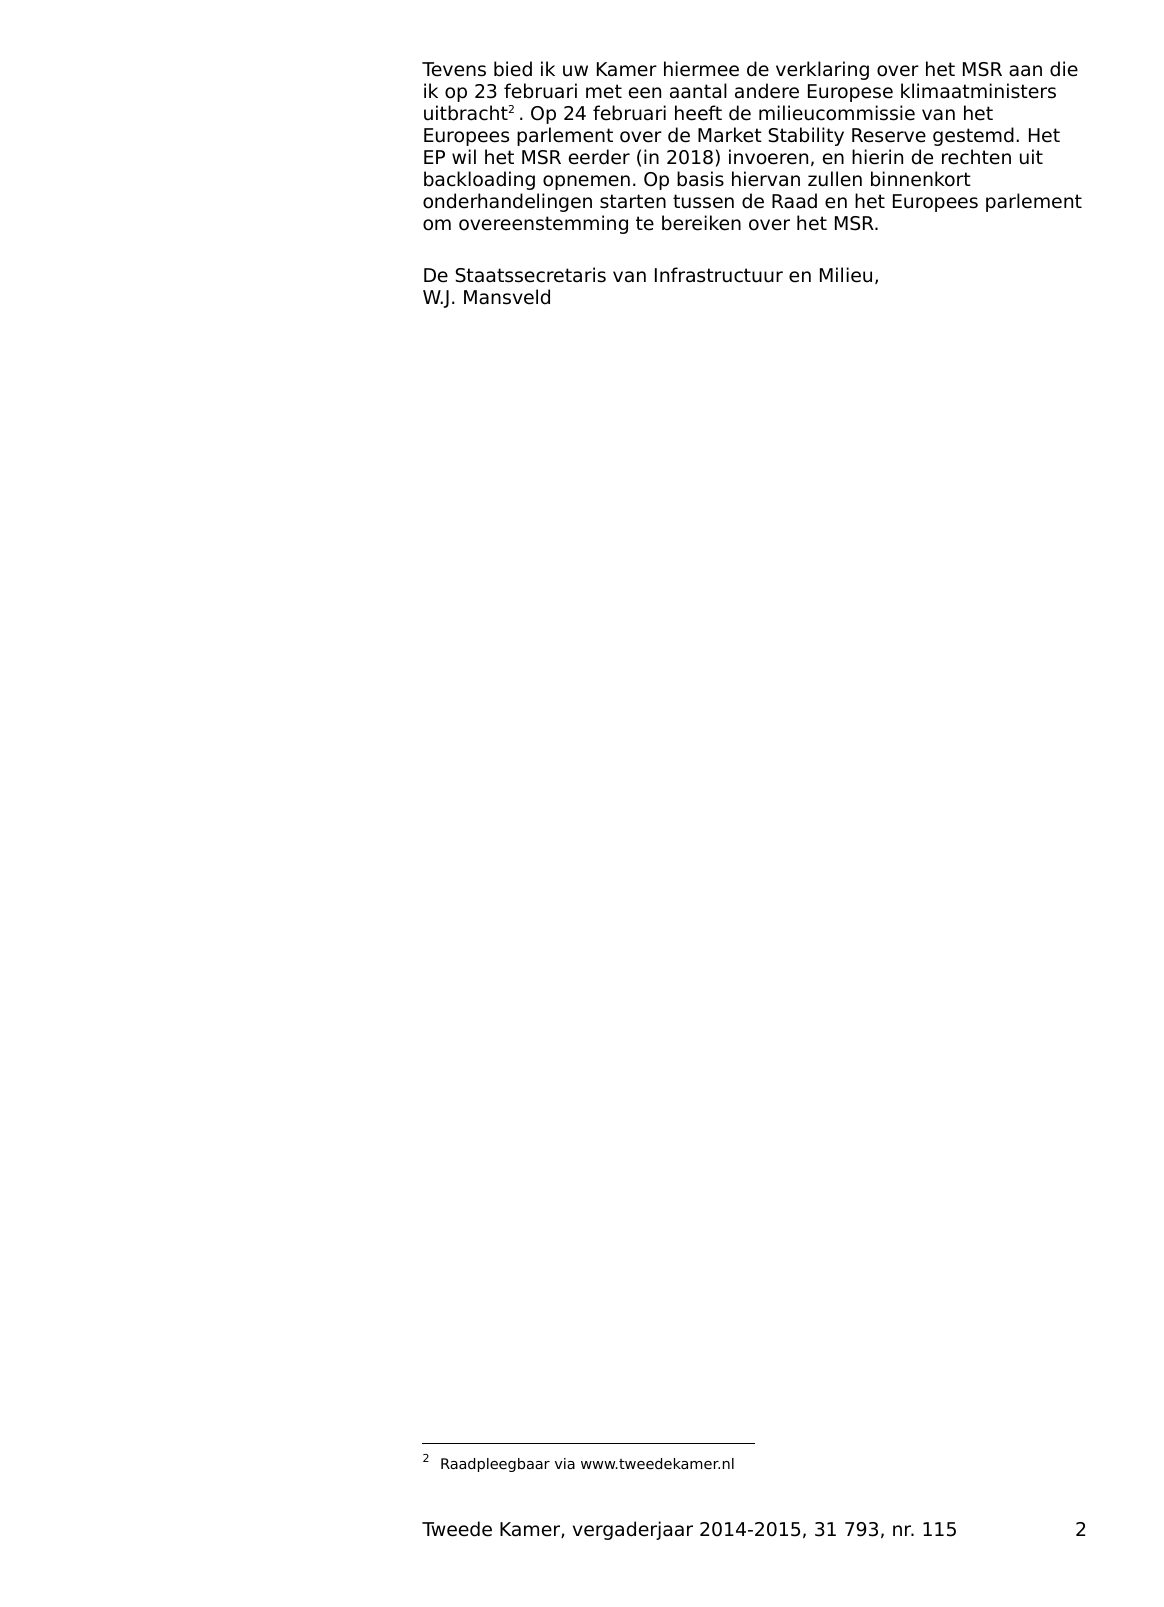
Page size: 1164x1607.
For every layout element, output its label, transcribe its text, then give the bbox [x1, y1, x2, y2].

text De Staatssecretaris van Infrastructuur en Milieu, W.J. Mansveld [422, 265, 1087, 309]
text Raadpleegbaar via www.tweedekamer.nl [422, 1452, 1087, 1474]
text Tevens bied ik uw Kamer hiermee de verklaring over het MSR aan die ik op 23 februari met een aantal andere Europese klimaatministers uitbracht. Op 24 februari heeft de milieucommissie van het Europees parlement over de Market Stability Reserve gestemd. Het EP wil het MSR eerder (in 2018) invoeren, en hierin de rechten uit backloading opnemen. Op basis hiervan zullen binnenkort onderhandelingen starten tussen de Raad en het Europees parlement om overeenstemming te bereiken over het MSR. [422, 59, 1087, 235]
